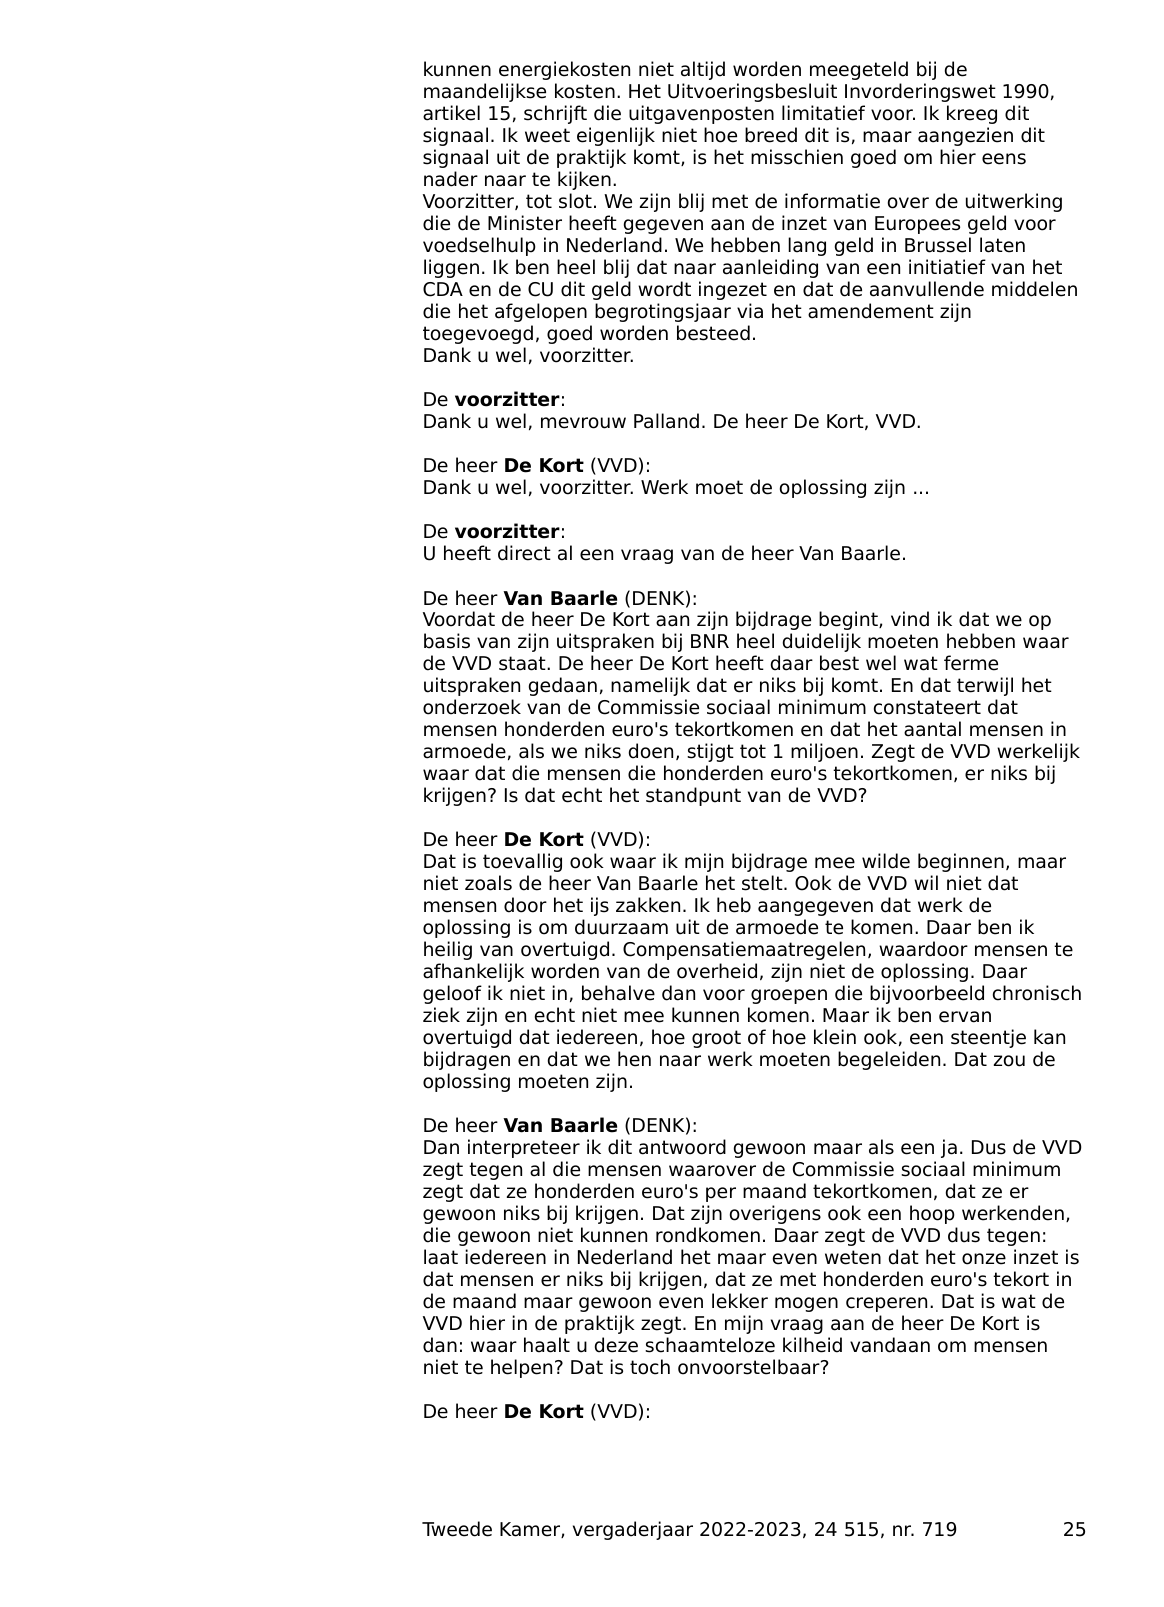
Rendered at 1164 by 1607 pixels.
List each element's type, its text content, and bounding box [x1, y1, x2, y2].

text kunnen energiekosten niet altijd worden meegeteld bij de maandelijkse kosten. Het Uitvoeringsbesluit Invorderingswet 1990, artikel 15, schrijft die uitgavenposten limitatief voor. Ik kreeg dit signaal. Ik weet eigenlijk niet hoe breed dit is, maar aangezien dit signaal uit de praktijk komt, is het misschien goed om hier eens nader naar te kijken. [422, 59, 1087, 191]
text U heeft direct al een vraag van de heer Van Baarle. [422, 543, 1087, 565]
text Voordat de heer De Kort aan zijn bijdrage begint, vind ik dat we op basis van zijn uitspraken bij BNR heel duidelijk moeten hebben waar de VVD staat. De heer De Kort heeft daar best wel wat ferme uitspraken gedaan, namelijk dat er niks bij komt. En dat terwijl het onderzoek van de Commissie sociaal minimum constateert dat mensen honderden euro's tekortkomen en dat het aantal mensen in armoede, als we niks doen, stijgt tot 1 miljoen. Zegt de VVD werkelijk waar dat die mensen die honderden euro's tekortkomen, er niks bij krijgen? Is dat echt het standpunt van de VVD? [422, 609, 1087, 807]
text De heer De Kort (VVD): [422, 455, 1087, 477]
text De heer Van Baarle (DENK): [422, 587, 1087, 609]
text Dan interpreteer ik dit antwoord gewoon maar als een ja. Dus de VVD zegt tegen al die mensen waarover de Commissie sociaal minimum zegt dat ze honderden euro's per maand tekortkomen, dat ze er gewoon niks bij krijgen. Dat zijn overigens ook een hoop werkenden, die gewoon niet kunnen rondkomen. Daar zegt de VVD dus tegen: laat iedereen in Nederland het maar even weten dat het onze inzet is dat mensen er niks bij krijgen, dat ze met honderden euro's tekort in de maand maar gewoon even lekker mogen creperen. Dat is wat de VVD hier in de praktijk zegt. En mijn vraag aan de heer De Kort is dan: waar haalt u deze schaamteloze kilheid vandaan om mensen niet te helpen? Dat is toch onvoorstelbaar? [422, 1137, 1087, 1379]
text De voorzitter: [422, 521, 1087, 543]
text Dank u wel, voorzitter. [422, 345, 1087, 367]
text Voorzitter, tot slot. We zijn blij met de informatie over de uitwerking die de Minister heeft gegeven aan de inzet van Europees geld voor voedselhulp in Nederland. We hebben lang geld in Brussel laten liggen. Ik ben heel blij dat naar aanleiding van een initiatief van het CDA en de CU dit geld wordt ingezet en dat de aanvullende middelen die het afgelopen begrotingsjaar via het amendement zijn toegevoegd, goed worden besteed. [422, 191, 1087, 345]
text De heer De Kort (VVD): [422, 1401, 1087, 1423]
text De heer De Kort (VVD): [422, 829, 1087, 851]
text De voorzitter: [422, 389, 1087, 411]
text De heer Van Baarle (DENK): [422, 1115, 1087, 1137]
text Dank u wel, voorzitter. Werk moet de oplossing zijn ... [422, 477, 1087, 499]
text Dank u wel, mevrouw Palland. De heer De Kort, VVD. [422, 411, 1087, 433]
text Dat is toevallig ook waar ik mijn bijdrage mee wilde beginnen, maar niet zoals de heer Van Baarle het stelt. Ook de VVD wil niet dat mensen door het ijs zakken. Ik heb aangegeven dat werk de oplossing is om duurzaam uit de armoede te komen. Daar ben ik heilig van overtuigd. Compensatiemaatregelen, waardoor mensen te afhankelijk worden van de overheid, zijn niet de oplossing. Daar geloof ik niet in, behalve dan voor groepen die bijvoorbeeld chronisch ziek zijn en echt niet mee kunnen komen. Maar ik ben ervan overtuigd dat iedereen, hoe groot of hoe klein ook, een steentje kan bijdragen en dat we hen naar werk moeten begeleiden. Dat zou de oplossing moeten zijn. [422, 851, 1087, 1093]
